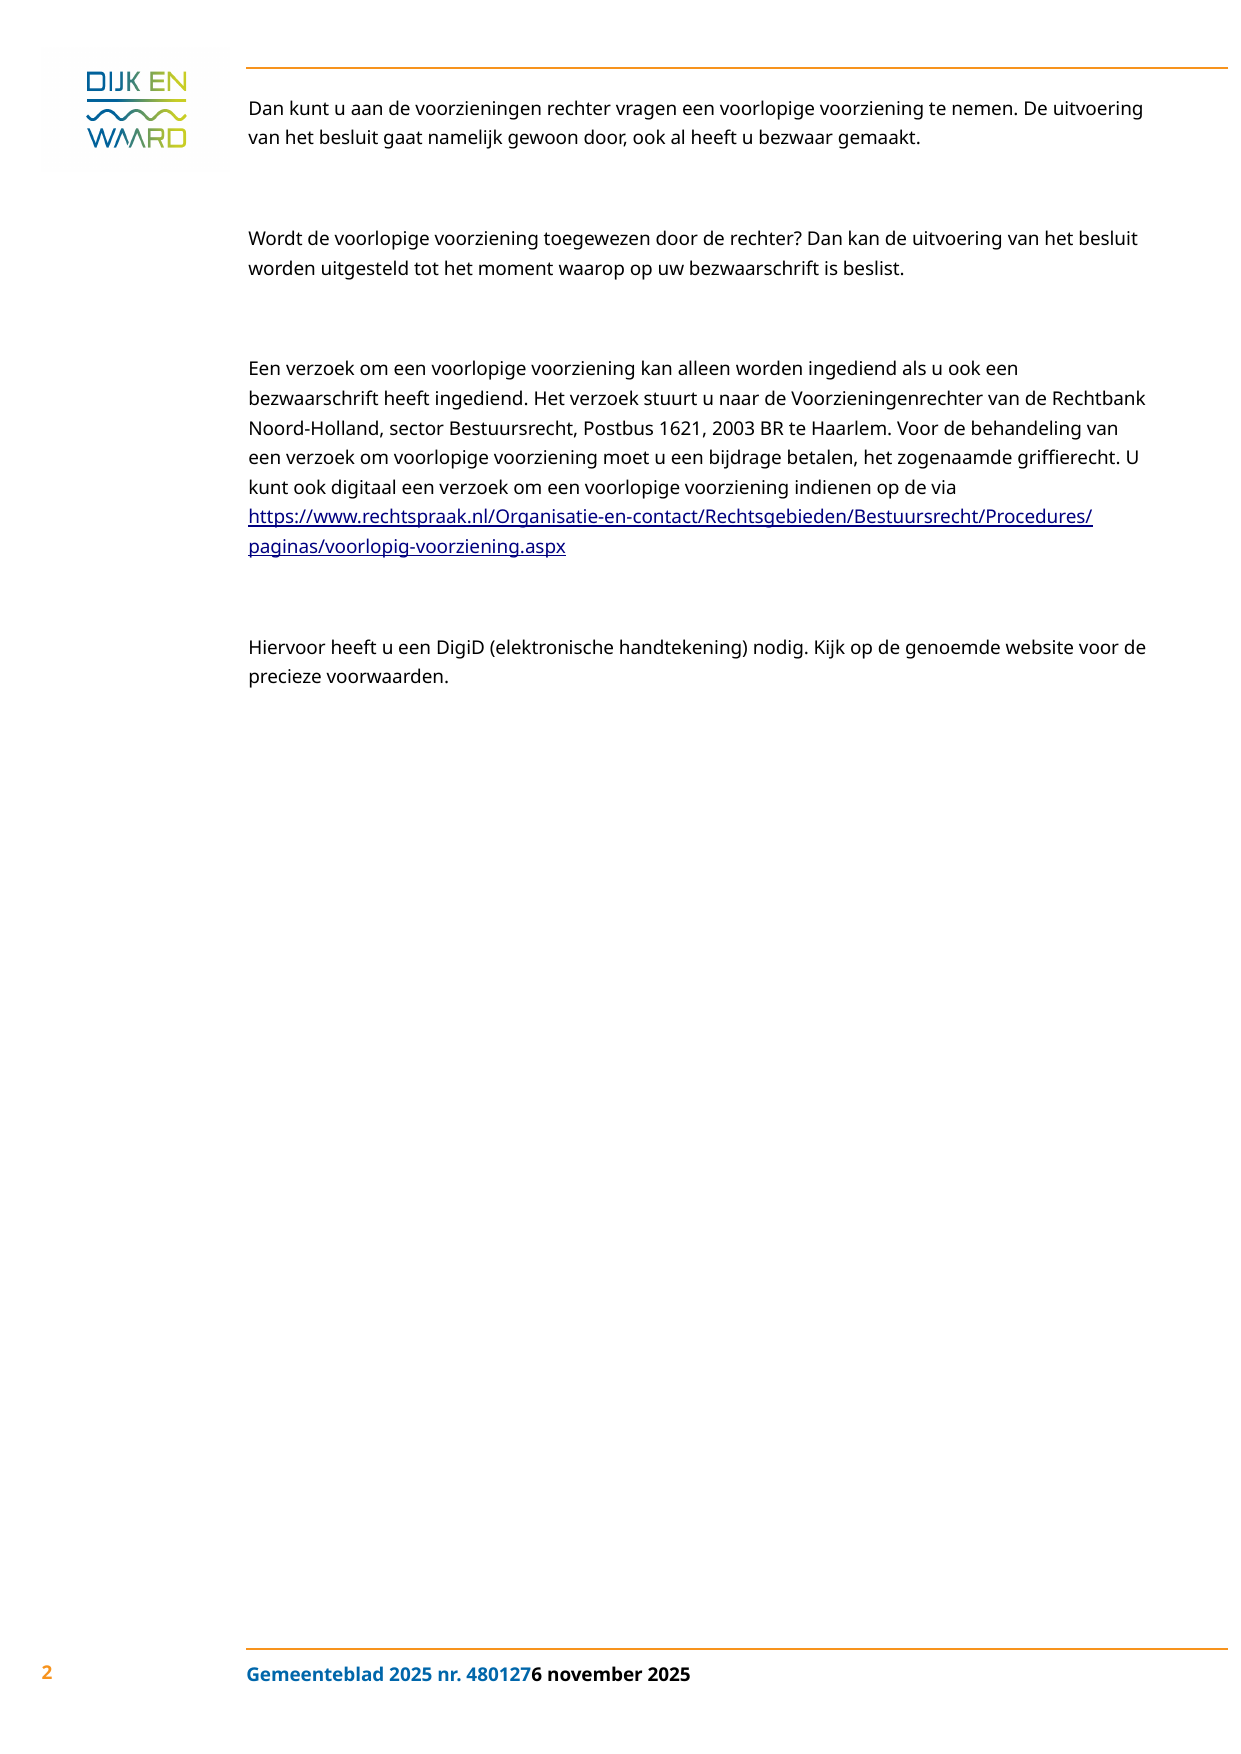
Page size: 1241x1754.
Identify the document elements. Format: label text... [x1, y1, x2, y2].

text Hiervoor heeft u een DigiD (elektronische handtekening) nodig. Kijk op de genoemde website voor de precieze voorwaarden. [248, 634, 1152, 689]
text Dan kunt u aan de voorzieningen rechter vragen een voorlopige voorziening te nemen. De uitvoering van het besluit gaat namelijk gewoon door, ook al heeft u bezwaar gemaakt. [248, 95, 1152, 150]
picture [41, 47, 231, 172]
text Wordt de voorlopige voorziening toegewezen door de rechter? Dan kan de uitvoering van het besluit worden uitgesteld tot het moment waarop op uw bezwaarschrift is beslist. [248, 225, 1152, 281]
text Een verzoek om een voorlopige voorziening kan alleen worden ingediend als u ook een bezwaarschrift heeft ingediend. Het verzoek stuurt u naar de Voorzieningenrechter van de Rechtbank Noord-Holland, sector Bestuursrecht, Postbus 1621, 2003 BR te Haarlem. Voor de behandeling van een verzoek om voorlopige voorziening moet u een bijdrage betalen, het zogenaamde griffierecht. U kunt ook digitaal een verzoek om een voorlopige voorziening indienen op de via https://www.rechtspraak.nl/Organisatie-en-contact/Rechtsgebieden/Bestuursrecht/Procedures/paginas/voorlopig-voorziening.aspx [248, 356, 1152, 559]
